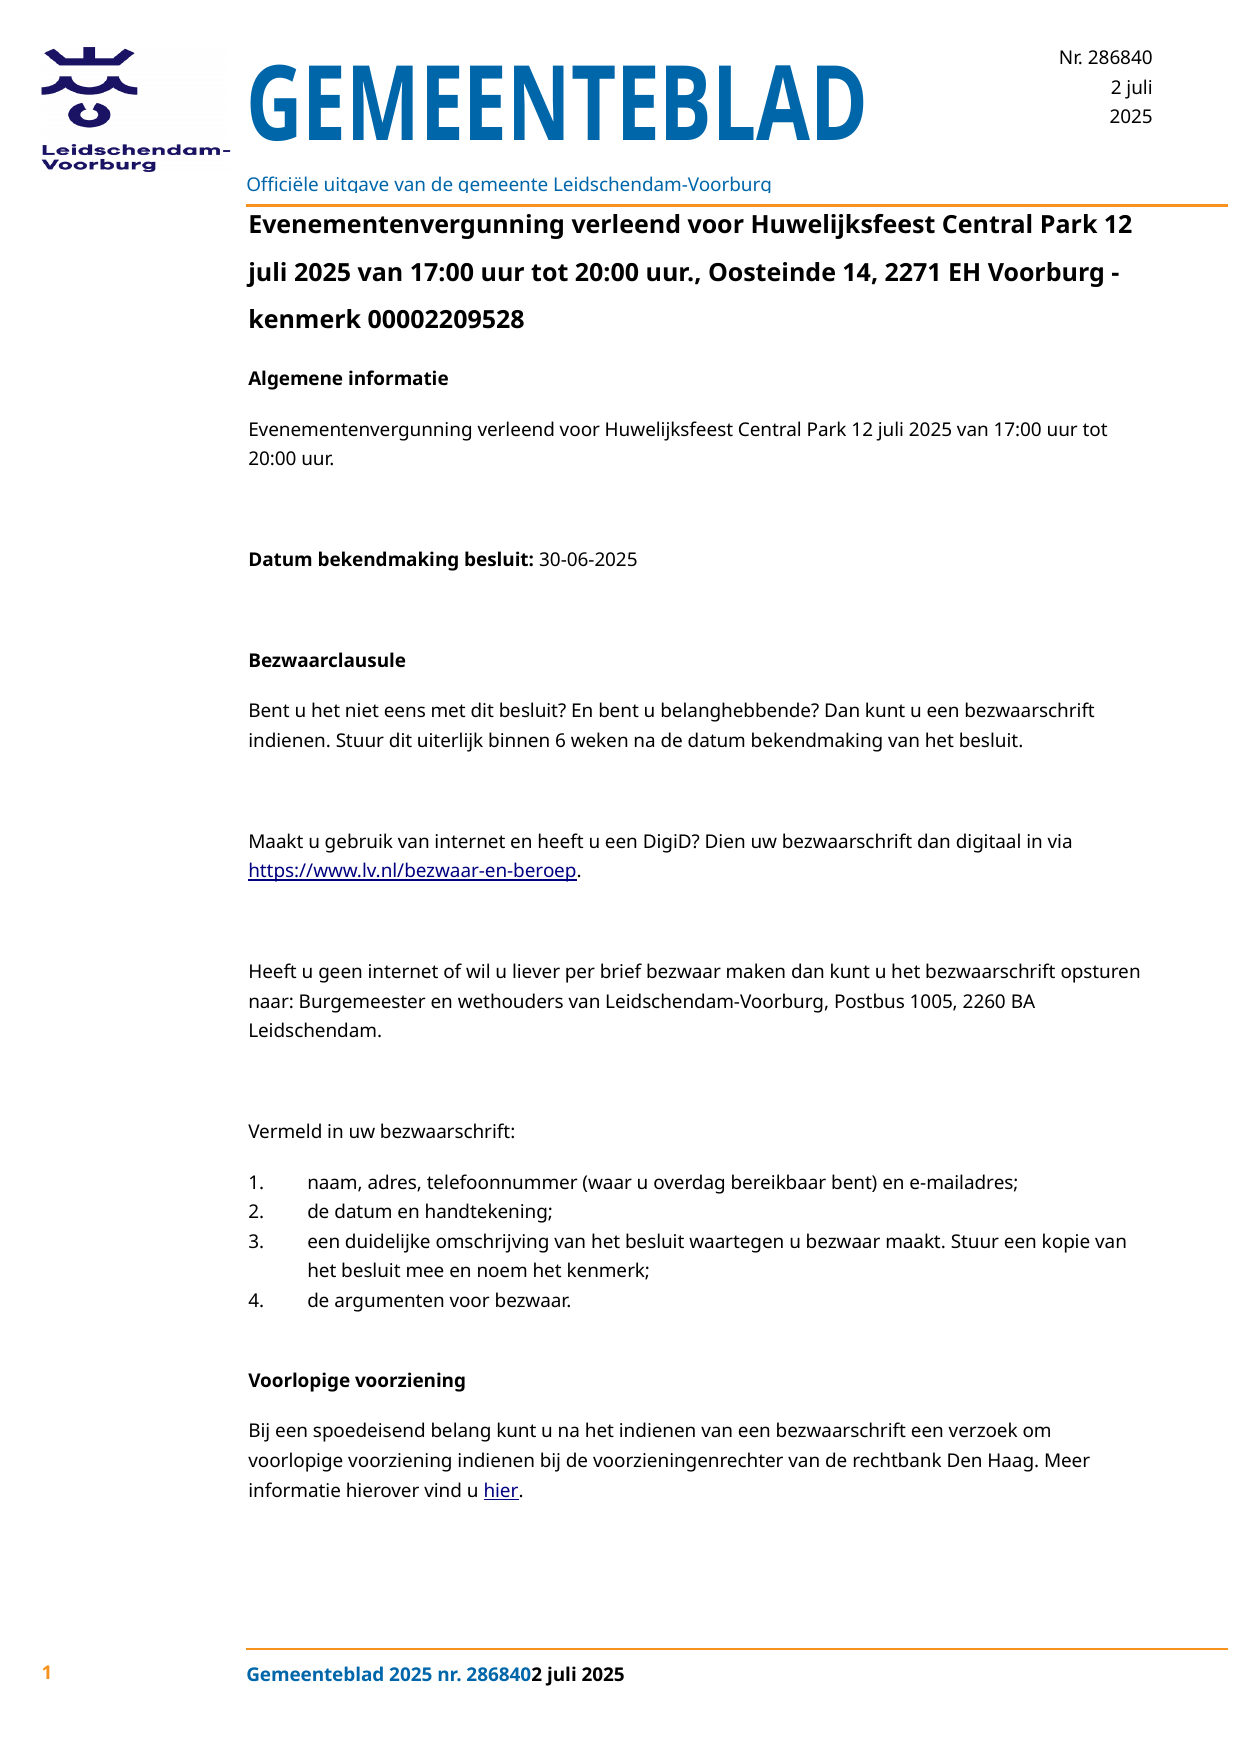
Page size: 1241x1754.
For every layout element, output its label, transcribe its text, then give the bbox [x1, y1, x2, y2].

picture [41, 47, 231, 172]
text Bent u het niet eens met dit besluit? En bent u belanghebbende? Dan kunt u een bezwaarschrift indienen. Stuur dit uiterlijk binnen 6 weken na de datum bekendmaking van het besluit. [248, 698, 1152, 753]
list naam, adres, telefoonnummer (waar u overdag bereikbaar bent) en e-mailadres; [248, 1169, 1152, 1194]
text Algemene informatie [248, 366, 1152, 391]
text Evenementenvergunning verleend voor Huwelijksfeest Central Park 12 juli 2025 van 17:00 uur tot 20:00 uur. [248, 416, 1152, 471]
text Maakt u gebruik van internet en heeft u een DigiD? Dien uw bezwaarschrift dan digitaal in via https://www.lv.nl/bezwaar-en-beroep. [248, 828, 1152, 883]
list een duidelijke omschrijving van het besluit waartegen u bezwaar maakt. Stuur een kopie van het besluit mee en noem het kenmerk; [248, 1228, 1152, 1283]
list de argumenten voor bezwaar. [248, 1287, 1152, 1313]
text Evenementenvergunning verleend voor Huwelijksfeest Central Park 12 juli 2025 van 17:00 uur tot 20:00 uur., Oosteinde 14, 2271 EH Voorburg - kenmerk 00002209528 [248, 207, 1152, 336]
list de datum en handtekening; [248, 1198, 1152, 1224]
text Heeft u geen internet of wil u liever per brief bezwaar maken dan kunt u het bezwaarschrift opsturen naar: Burgemeester en wethouders van Leidschendam-Voorburg, Postbus 1005, 2260 BA Leidschendam. [248, 958, 1152, 1043]
text Datum bekendmaking besluit: 30-06-2025 [248, 546, 1152, 572]
text Voorlopige voorziening [248, 1367, 1152, 1393]
text Bij een spoedeisend belang kunt u na het indienen van een bezwaarschrift een verzoek om voorlopige voorziening indienen bij de voorzieningenrechter van de rechtbank Den Haag. Meer informatie hierover vind u hier. [248, 1418, 1152, 1502]
text Vermeld in uw bezwaarschrift: [248, 1118, 1152, 1144]
text Bezwaarclausule [248, 647, 1152, 673]
